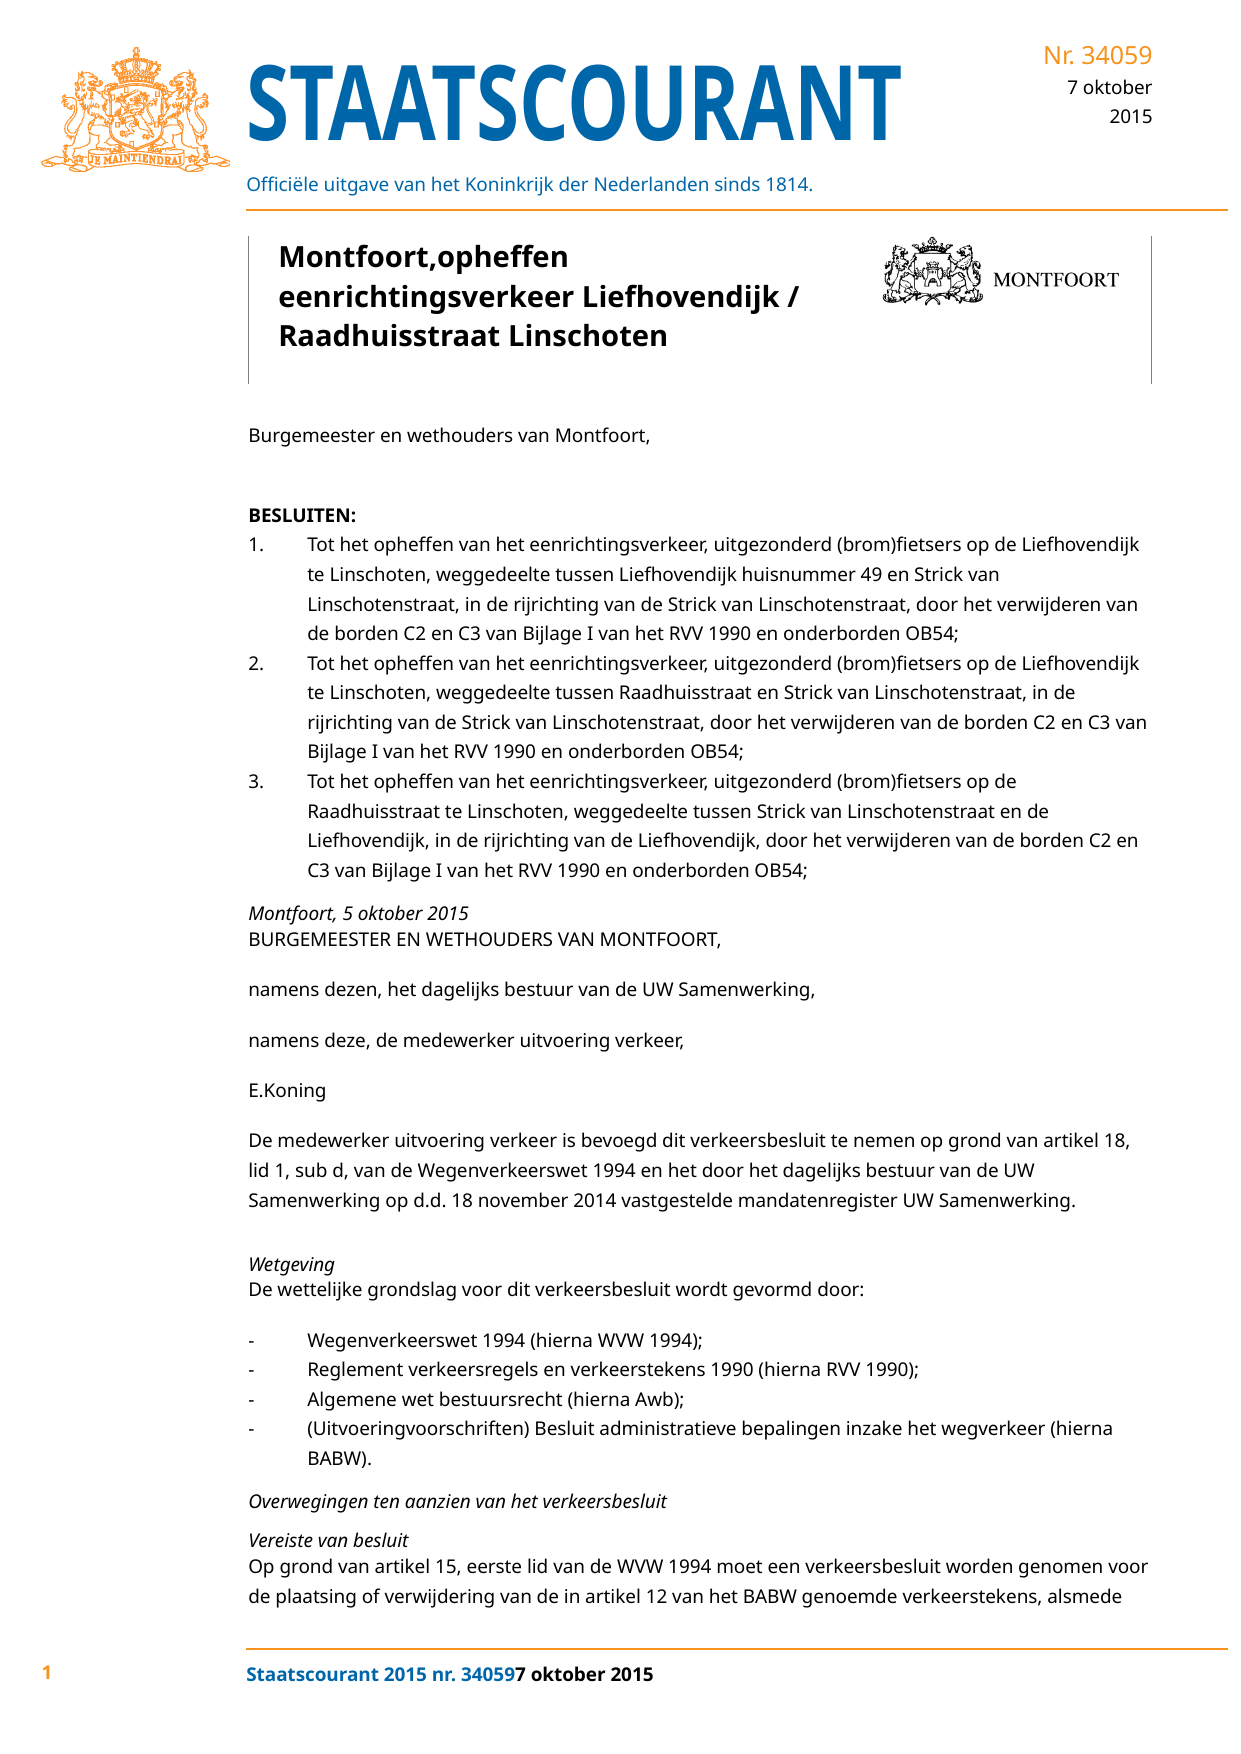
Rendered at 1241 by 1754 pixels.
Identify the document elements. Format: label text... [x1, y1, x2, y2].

text Montfoort, 5 oktober 2015 [248, 900, 1152, 926]
text Wetgeving [248, 1251, 1152, 1276]
list (Uitvoeringvoorschriften) Besluit administratieve bepalingen inzake het wegverkeer (hierna BABW). [248, 1416, 1152, 1471]
list Algemene wet bestuursrecht (hierna Awb); [248, 1386, 1152, 1412]
text Vereiste van besluit [248, 1528, 1152, 1553]
text BESLUITEN: [248, 502, 1152, 528]
text BURGEMEESTER EN WETHOUDERS VAN MONTFOORT, [248, 926, 1152, 952]
picture [882, 236, 1119, 306]
list Wegenverkeerswet 1994 (hierna WVW 1994); [248, 1327, 1152, 1353]
text Op grond van artikel 15, eerste lid van de WVW 1994 moet een verkeersbesluit worden genomen voor de plaatsing of verwijdering van de in artikel 12 van het BABW genoemde verkeerstekens, alsmede [248, 1553, 1152, 1609]
text De wettelijke grondslag voor dit verkeersbesluit wordt gevormd door: [248, 1276, 1152, 1302]
list Tot het opheffen van het eenrichtingsverkeer, uitgezonderd (brom)fietsers op de Liefhovendijk te Linschoten, weggedeelte tussen Liefhovendijk huisnummer 49 en Strick van Linschotenstraat, in de rijrichting van de Strick van Linschotenstraat, door het verwijderen van de borden C2 en C3 van Bijlage I van het RVV 1990 en onderborden OB54; [248, 532, 1152, 646]
text namens dezen, het dagelijks bestuur van de UW Samenwerking, [248, 976, 1152, 1002]
table_header Montfoort,opheffen eenrichtingsverkeer Liefhovendijk / Raadhuisstraat Linschoten [249, 236, 850, 384]
list Reglement verkeersregels en verkeerstekens 1990 (hierna RVV 1990); [248, 1356, 1152, 1382]
text Burgemeester en wethouders van Montfoort, [248, 422, 1152, 448]
text Overwegingen ten aanzien van het verkeersbesluit [248, 1488, 1152, 1514]
text E.Koning [248, 1077, 1152, 1103]
picture [41, 47, 231, 172]
text De medewerker uitvoering verkeer is bevoegd dit verkeersbesluit te nemen op grond van artikel 18, lid 1, sub d, van de Wegenverkeerswet 1994 en het door het dagelijks bestuur van de UW Samenwerking op d.d. 18 november 2014 vastgestelde mandatenregister UW Samenwerking. [248, 1128, 1152, 1212]
table_header [850, 236, 1151, 384]
list Tot het opheffen van het eenrichtingsverkeer, uitgezonderd (brom)fietsers op de Raadhuisstraat te Linschoten, weggedeelte tussen Strick van Linschotenstraat en de Liefhovendijk, in de rijrichting van de Liefhovendijk, door het verwijderen van de borden C2 en C3 van Bijlage I van het RVV 1990 en onderborden OB54; [248, 768, 1152, 883]
list Tot het opheffen van het eenrichtingsverkeer, uitgezonderd (brom)fietsers op de Liefhovendijk te Linschoten, weggedeelte tussen Raadhuisstraat en Strick van Linschotenstraat, in de rijrichting van de Strick van Linschotenstraat, door het verwijderen van de borden C2 en C3 van Bijlage I van het RVV 1990 en onderborden OB54; [248, 650, 1152, 764]
text namens deze, de medewerker uitvoering verkeer, [248, 1027, 1152, 1052]
